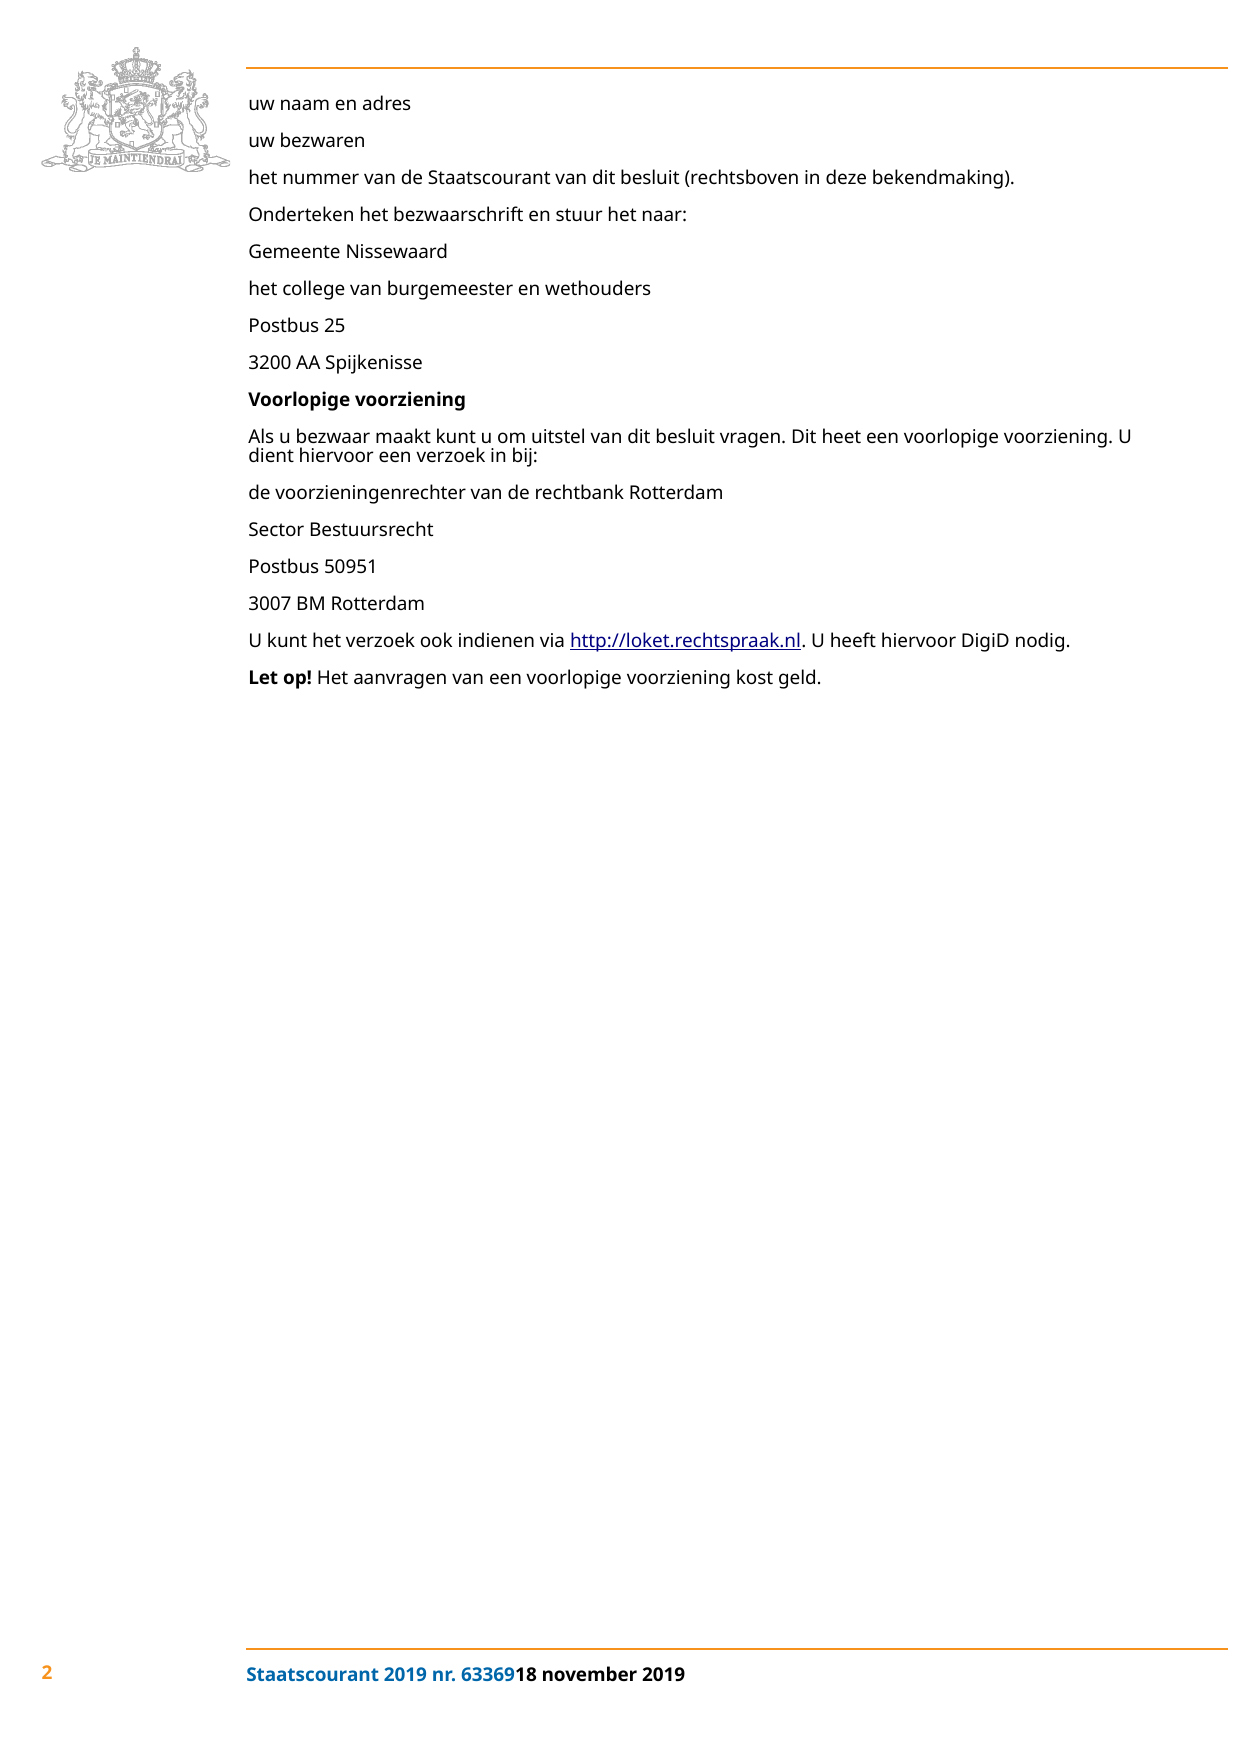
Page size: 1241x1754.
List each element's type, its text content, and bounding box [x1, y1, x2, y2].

text 3007 BM Rotterdam [248, 595, 1152, 614]
text Onderteken het bezwaarschrift en stuur het naar: [248, 206, 1152, 225]
text het college van burgemeester en wethouders [248, 280, 1152, 299]
text 3200 AA Spijkenisse [248, 354, 1152, 373]
text de voorzieningenrechter van de rechtbank Rotterdam [248, 484, 1152, 503]
text Als u bezwaar maakt kunt u om uitstel van dit besluit vragen. Dit heet een voorlopige voorziening. U dient hiervoor een verzoek in bij: [248, 428, 1152, 466]
text uw naam en adres [248, 95, 1152, 114]
text U kunt het verzoek ook indienen via http://loket.rechtspraak.nl. U heeft hiervoor DigiD nodig. [248, 632, 1152, 651]
text Let op! Het aanvragen van een voorlopige voorziening kost geld. [248, 669, 1152, 688]
text Sector Bestuursrecht [248, 521, 1152, 540]
picture [41, 47, 231, 172]
text Postbus 25 [248, 317, 1152, 336]
text Postbus 50951 [248, 558, 1152, 577]
text Gemeente Nissewaard [248, 243, 1152, 262]
text uw bezwaren [248, 132, 1152, 151]
text het nummer van de Staatscourant van dit besluit (rechtsboven in deze bekendmaking). [248, 169, 1152, 188]
text Voorlopige voorziening [248, 391, 1152, 410]
